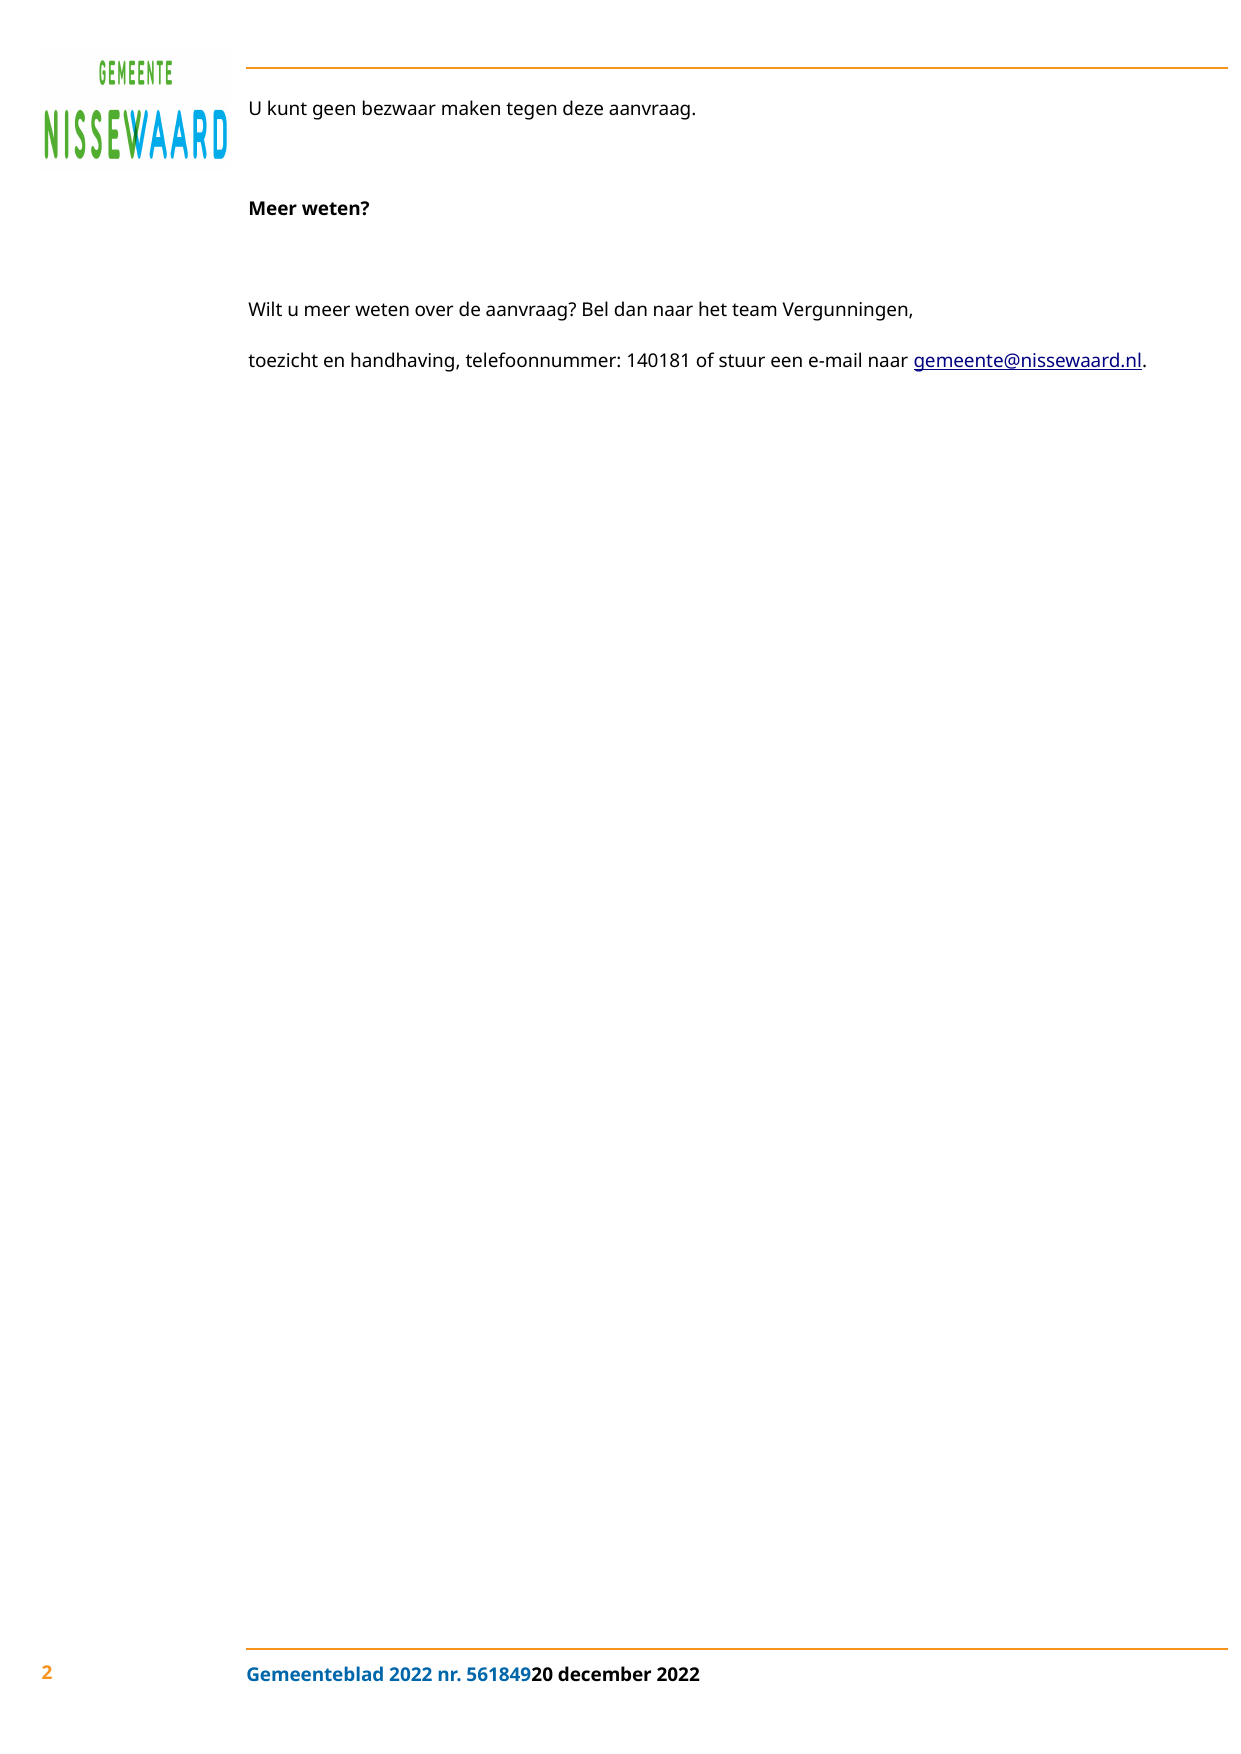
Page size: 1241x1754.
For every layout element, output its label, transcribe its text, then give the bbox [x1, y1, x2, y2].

text toezicht en handhaving, telefoonnummer: 140181 of stuur een e-mail naar gemeente@nissewaard.nl. [248, 347, 1152, 373]
text U kunt geen bezwaar maken tegen deze aanvraag. [248, 95, 1152, 121]
picture [41, 47, 231, 172]
text Wilt u meer weten over de aanvraag? Bel dan naar het team Vergunningen, [248, 296, 1152, 322]
text Meer weten? [248, 196, 1152, 221]
